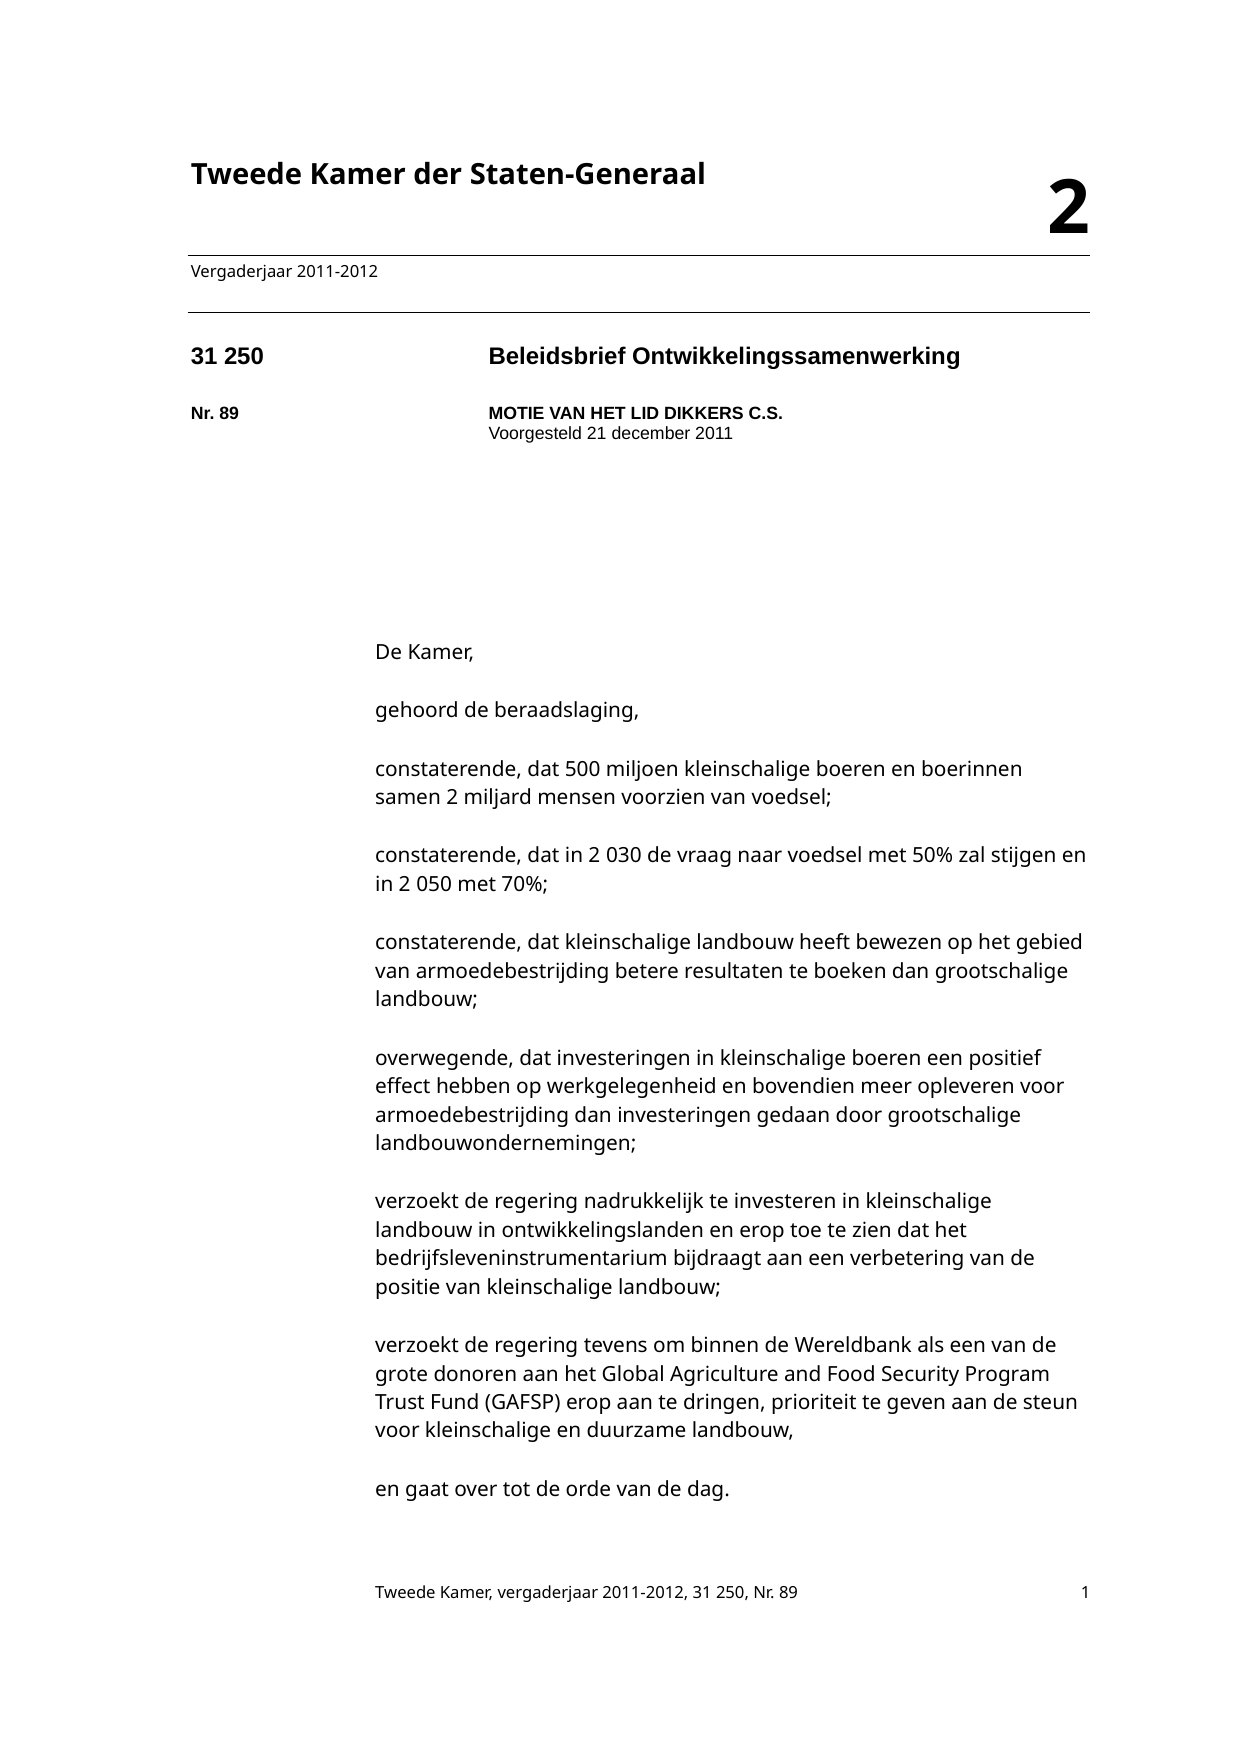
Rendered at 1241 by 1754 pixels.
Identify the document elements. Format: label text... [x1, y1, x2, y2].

table_cell Beleidsbrief Ontwikkelingssamenwerking [485, 339, 1090, 399]
table_cell Nr. 89 [188, 399, 485, 518]
text constaterende, dat 500 miljoen kleinschalige boeren en boerinnen samen 2 miljard mensen voorzien van voedsel; [375, 754, 1090, 811]
text verzoekt de regering nadrukkelijk te investeren in kleinschalige landbouw in ontwikkelingslanden en erop toe te zien dat het bedrijfsleveninstrumentarium bijdraagt aan een verbetering van de positie van kleinschalige landbouw; [375, 1187, 1090, 1300]
table_cell [485, 256, 1090, 312]
table_cell MOTIE VAN HET LID DIKKERS C.S. Voorgesteld 21 december 2011 [485, 399, 1090, 518]
text constaterende, dat in 2 030 de vraag naar voedsel met 50% zal stijgen en in 2 050 met 70%; [375, 841, 1090, 897]
text De Kamer, [375, 637, 1090, 665]
text overwegende, dat investeringen in kleinschalige boeren een positief effect hebben op werkgelegenheid en bovendien meer opleveren voor armoedebestrijding dan investeringen gedaan door grootschalige landbouwondernemingen; [375, 1043, 1090, 1157]
table_cell [485, 313, 1090, 339]
table_cell [188, 313, 485, 339]
text constaterende, dat kleinschalige landbouw heeft bewezen op het gebied van armoedebestrijding betere resultaten te boeken dan grootschalige landbouw; [375, 927, 1090, 1013]
text en gaat over tot de orde van de dag. [375, 1474, 1090, 1502]
table_cell 31 250 [188, 339, 485, 399]
table_cell Vergaderjaar 2011-2012 [188, 256, 485, 312]
text gehoord de beraadslaging, [375, 695, 1090, 724]
table_header Tweede Kamer der Staten-Generaal [188, 150, 909, 255]
text verzoekt de regering tevens om binnen de Wereldbank als een van de grote donoren aan het Global Agriculture and Food Security Program Trust Fund (GAFSP) erop aan te dringen, prioriteit te geven aan de steun voor kleinschalige en duurzame landbouw, [375, 1330, 1090, 1444]
table_header 2 [910, 150, 1090, 255]
